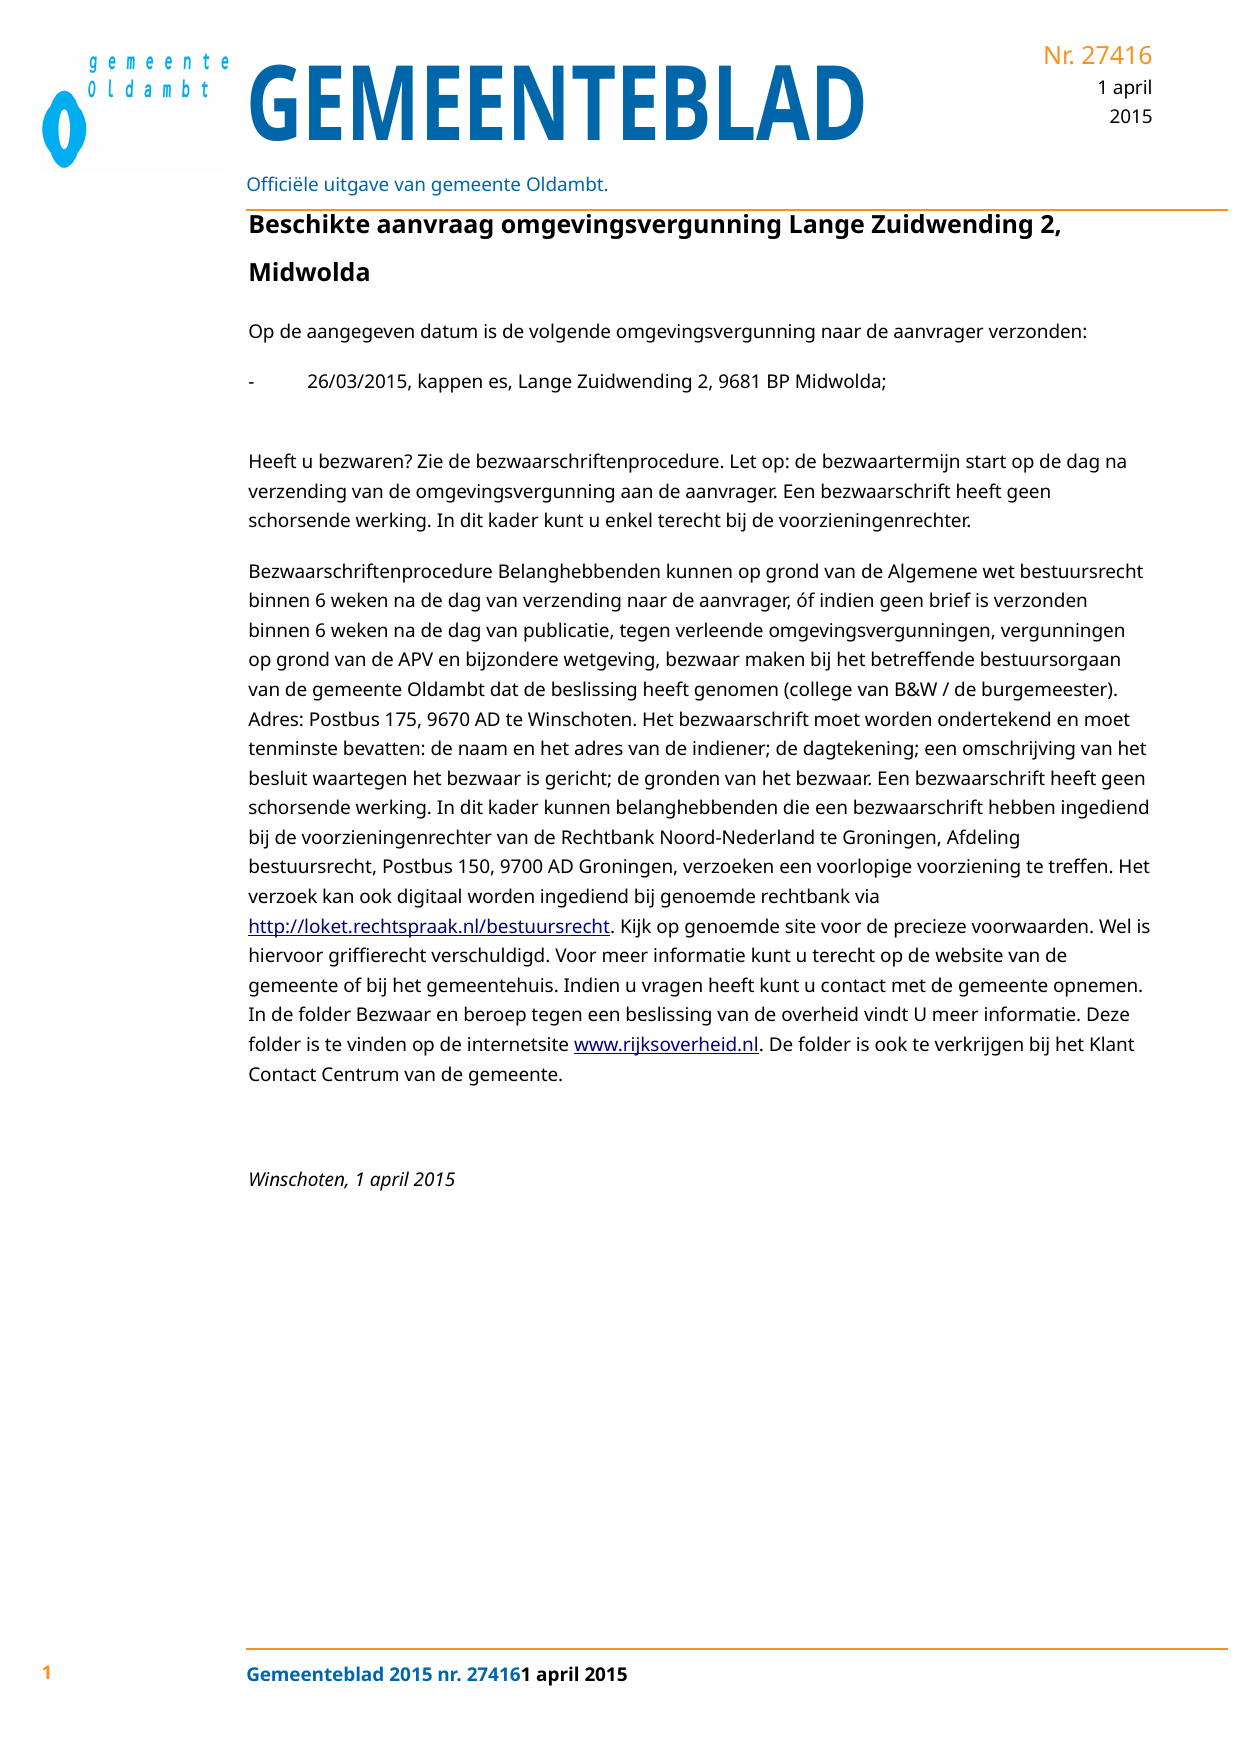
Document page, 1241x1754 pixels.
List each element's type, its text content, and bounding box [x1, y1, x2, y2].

list 26/03/2015, kappen es, Lange Zuidwending 2, 9681 BP Midwolda; [248, 368, 1152, 394]
text Bezwaarschriftenprocedure Belanghebbenden kunnen op grond van de Algemene wet bestuursrecht binnen 6 weken na de dag van verzending naar de aanvrager, óf indien geen brief is verzonden binnen 6 weken na de dag van publicatie, tegen verleende omgevingsvergunningen, vergunningen op grond van de APV en bijzondere wetgeving, bezwaar maken bij het betreffende bestuursorgaan van de gemeente Oldambt dat de beslissing heeft genomen (college van B&W / de burgemeester). Adres: Postbus 175, 9670 AD te Winschoten. Het bezwaarschrift moet worden ondertekend en moet tenminste bevatten: de naam en het adres van de indiener; de dagtekening; een omschrijving van het besluit waartegen het bezwaar is gericht; de gronden van het bezwaar. Een bezwaarschrift heeft geen schorsende werking. In dit kader kunnen belanghebbenden die een bezwaarschrift hebben ingediend bij de voorzieningenrechter van de Rechtbank Noord-Nederland te Groningen, Afdeling bestuursrecht, Postbus 150, 9700 AD Groningen, verzoeken een voorlopige voorziening te treffen. Het verzoek kan ook digitaal worden ingediend bij genoemde rechtbank via http://loket.rechtspraak.nl/bestuursrecht. Kijk op genoemde site voor de precieze voorwaarden. Wel is hiervoor griffierecht verschuldigd. Voor meer informatie kunt u terecht op de website van de gemeente of bij het gemeentehuis. Indien u vragen heeft kunt u contact met de gemeente opnemen. In de folder Bezwaar en beroep tegen een beslissing van de overheid vindt U meer informatie. Deze folder is te vinden op de internetsite www.rijksoverheid.nl. De folder is ook te verkrijgen bij het Klant Contact Centrum van de gemeente. [248, 558, 1152, 1087]
text Heeft u bezwaren? Zie de bezwaarschriftenprocedure. Let op: de bezwaartermijn start op de dag na verzending van de omgevingsvergunning aan de aanvrager. Een bezwaarschrift heeft geen schorsende werking. In dit kader kunt u enkel terecht bij de voorzieningenrechter. [248, 448, 1152, 533]
text Beschikte aanvraag omgevingsvergunning Lange Zuidwending 2, Midwolda [248, 211, 1152, 288]
text Op de aangegeven datum is de volgende omgevingsvergunning naar de aanvrager verzonden: [248, 318, 1152, 344]
picture [41, 47, 231, 172]
text Winschoten, 1 april 2015 [248, 1167, 1152, 1192]
